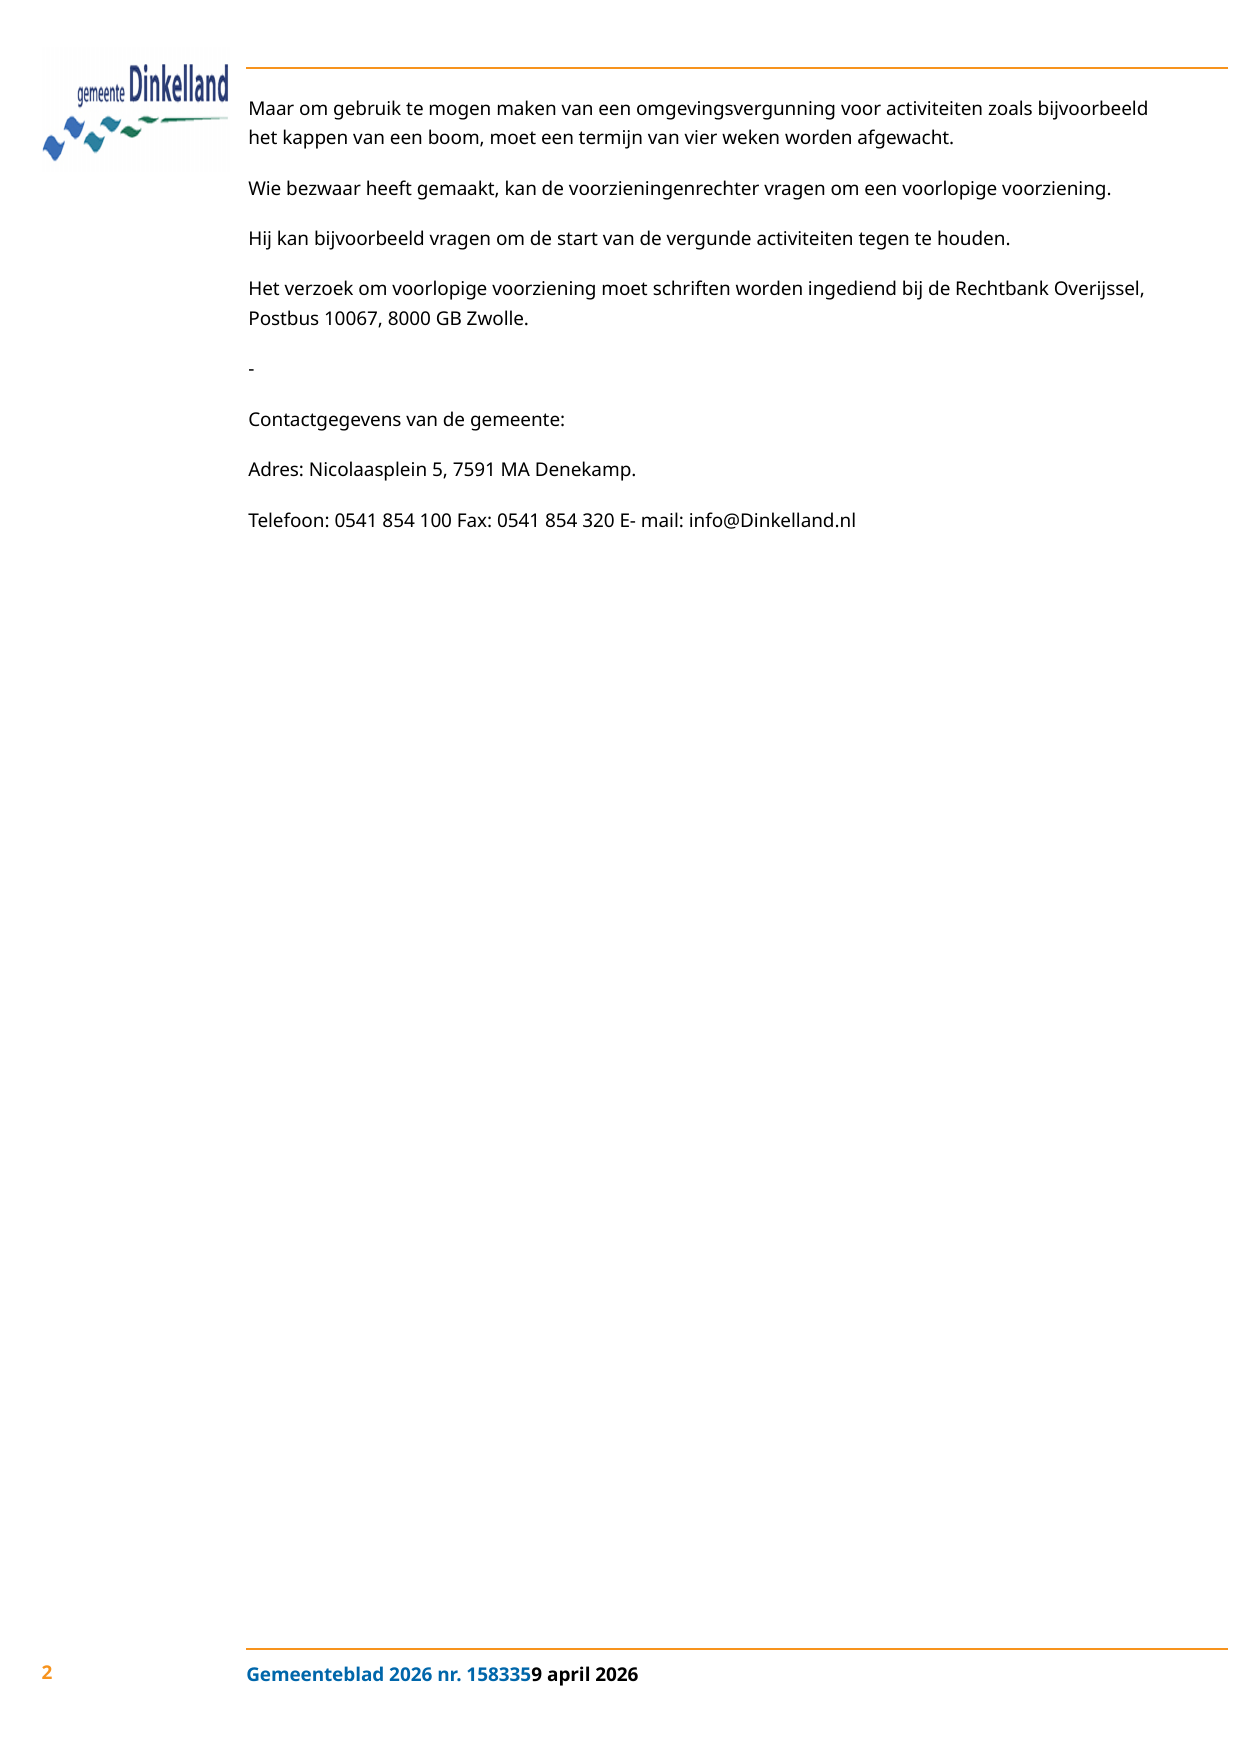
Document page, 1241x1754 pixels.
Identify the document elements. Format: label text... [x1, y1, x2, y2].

text - [248, 356, 1152, 381]
text Wie bezwaar heeft gemaakt, kan de voorzieningenrechter vragen om een voorlopige voorziening. [248, 175, 1152, 201]
text Maar om gebruik te mogen maken van een omgevingsvergunning voor activiteiten zoals bijvoorbeeld het kappen van een boom, moet een termijn van vier weken worden afgewacht. [248, 95, 1152, 150]
text Adres: Nicolaasplein 5, 7591 MA Denekamp. [248, 456, 1152, 482]
text Het verzoek om voorlopige voorziening moet schriften worden ingediend bij de Rechtbank Overijssel, Postbus 10067, 8000 GB Zwolle. [248, 276, 1152, 331]
text Telefoon: 0541 854 100 Fax: 0541 854 320 E- mail: info@Dinkelland.nl [248, 507, 1152, 533]
text Hij kan bijvoorbeeld vragen om de start van de vergunde activiteiten tegen te houden. [248, 225, 1152, 251]
text Contactgegevens van de gemeente: [248, 406, 1152, 432]
picture [41, 47, 231, 172]
